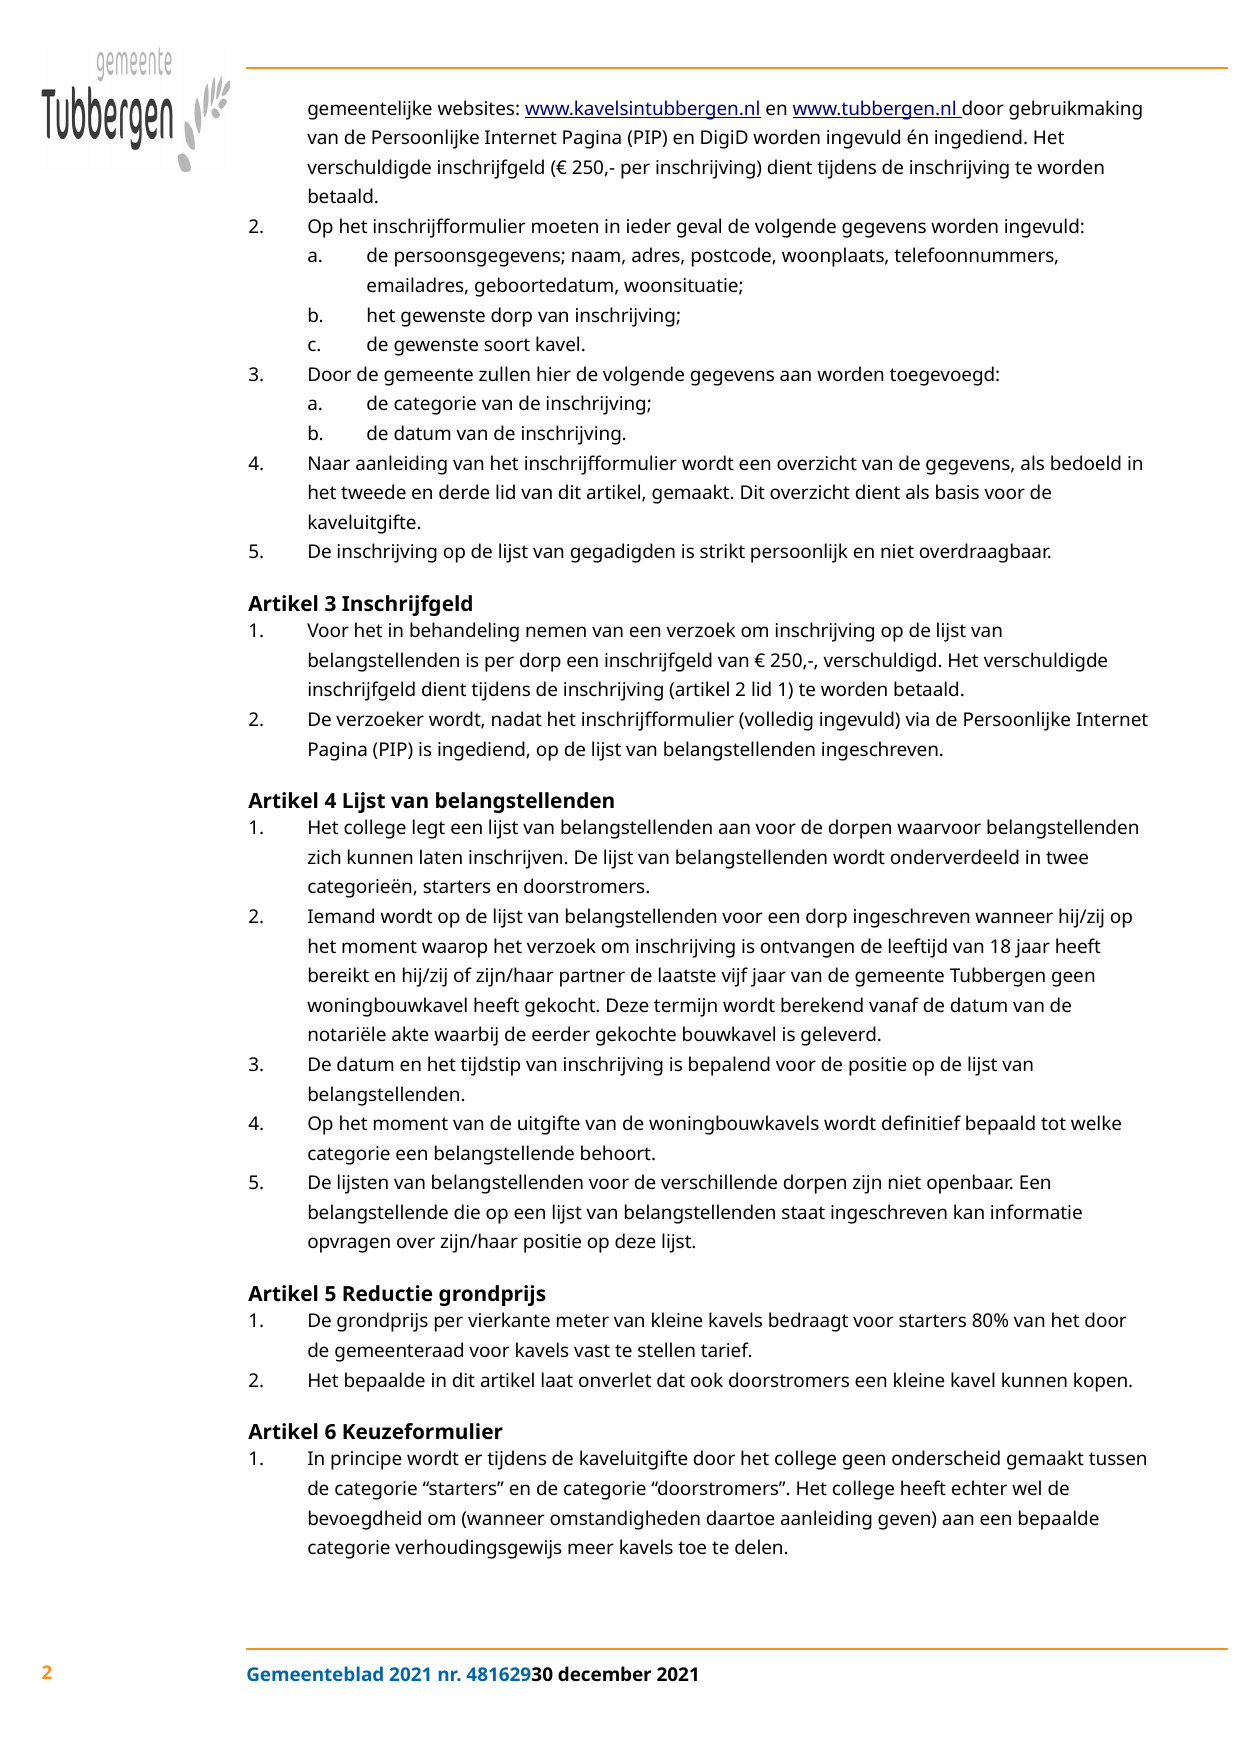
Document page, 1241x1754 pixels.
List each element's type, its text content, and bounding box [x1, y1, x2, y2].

list De datum en het tijdstip van inschrijving is bepalend voor de positie op de lijst van belangstellenden. [248, 1051, 1152, 1107]
text Artikel 6 Keuzeformulier [248, 1417, 1152, 1446]
list Het bepaalde in dit artikel laat onverlet dat ook doorstromers een kleine kavel kunnen kopen. [248, 1367, 1152, 1392]
list Op het inschrijfformulier moeten in ieder geval de volgende gegevens worden ingevuld: [248, 213, 1152, 239]
list Iemand wordt op de lijst van belangstellenden voor een dorp ingeschreven wanneer hij/zij op het moment waarop het verzoek om inschrijving is ontvangen de leeftijd van 18 jaar heeft bereikt en hij/zij of zijn/haar partner de laatste vijf jaar van de gemeente Tubbergen geen woningbouwkavel heeft gekocht. Deze termijn wordt berekend vanaf de datum van de notariële akte waarbij de eerder gekochte bouwkavel is geleverd. [248, 903, 1152, 1047]
list Voor het in behandeling nemen van een verzoek om inschrijving op de lijst van belangstellenden is per dorp een inschrijfgeld van € 250,-, verschuldigd. Het verschuldigde inschrijfgeld dient tijdens de inschrijving (artikel 2 lid 1) te worden betaald. [248, 617, 1152, 702]
list gemeentelijke websites: www.kavelsintubbergen.nl en www.tubbergen.nl door gebruikmaking van de Persoonlijke Internet Pagina (PIP) en DigiD worden ingevuld én ingediend. Het verschuldigde inschrijfgeld (€ 250,- per inschrijving) dient tijdens de inschrijving te worden betaald. [248, 95, 1152, 209]
list de gewenste soort kavel. [307, 331, 1152, 357]
picture [41, 47, 231, 172]
list de persoonsgegevens; naam, adres, postcode, woonplaats, telefoonnummers, emailadres, geboortedatum, woonsituatie; [307, 243, 1152, 298]
text Artikel 3 Inschrijfgeld [248, 589, 1152, 617]
list Het college legt een lijst van belangstellenden aan voor de dorpen waarvoor belangstellenden zich kunnen laten inschrijven. De lijst van belangstellenden wordt onderverdeeld in twee categorieën, starters en doorstromers. [248, 814, 1152, 899]
list De lijsten van belangstellenden voor de verschillende dorpen zijn niet openbaar. Een belangstellende die op een lijst van belangstellenden staat ingeschreven kan informatie opvragen over zijn/haar positie op deze lijst. [248, 1169, 1152, 1254]
list De grondprijs per vierkante meter van kleine kavels bedraagt voor starters 80% van het door de gemeenteraad voor kavels vast te stellen tarief. [248, 1308, 1152, 1363]
list Door de gemeente zullen hier de volgende gegevens aan worden toegevoegd: [248, 361, 1152, 387]
list De inschrijving op de lijst van gegadigden is strikt persoonlijk en niet overdraagbaar. [248, 538, 1152, 564]
list de datum van de inschrijving. [307, 420, 1152, 446]
list Naar aanleiding van het inschrijfformulier wordt een overzicht van de gegevens, als bedoeld in het tweede en derde lid van dit artikel, gemaakt. Dit overzicht dient als basis voor de kaveluitgifte. [248, 450, 1152, 535]
list het gewenste dorp van inschrijving; [307, 302, 1152, 328]
list De verzoeker wordt, nadat het inschrijfformulier (volledig ingevuld) via de Persoonlijke Internet Pagina (PIP) is ingediend, op de lijst van belangstellenden ingeschreven. [248, 706, 1152, 761]
list In principe wordt er tijdens de kaveluitgifte door het college geen onderscheid gemaakt tussen de categorie “starters” en de categorie “doorstromers”. Het college heeft echter wel de bevoegdheid om (wanneer omstandigheden daartoe aanleiding geven) aan een bepaalde categorie verhoudingsgewijs meer kavels toe te delen. [248, 1446, 1152, 1560]
list de categorie van de inschrijving; [307, 391, 1152, 416]
text Artikel 5 Reductie grondprijs [248, 1279, 1152, 1308]
list Op het moment van de uitgifte van de woningbouwkavels wordt definitief bepaald tot welke categorie een belangstellende behoort. [248, 1110, 1152, 1166]
text Artikel 4 Lijst van belangstellenden [248, 786, 1152, 814]
